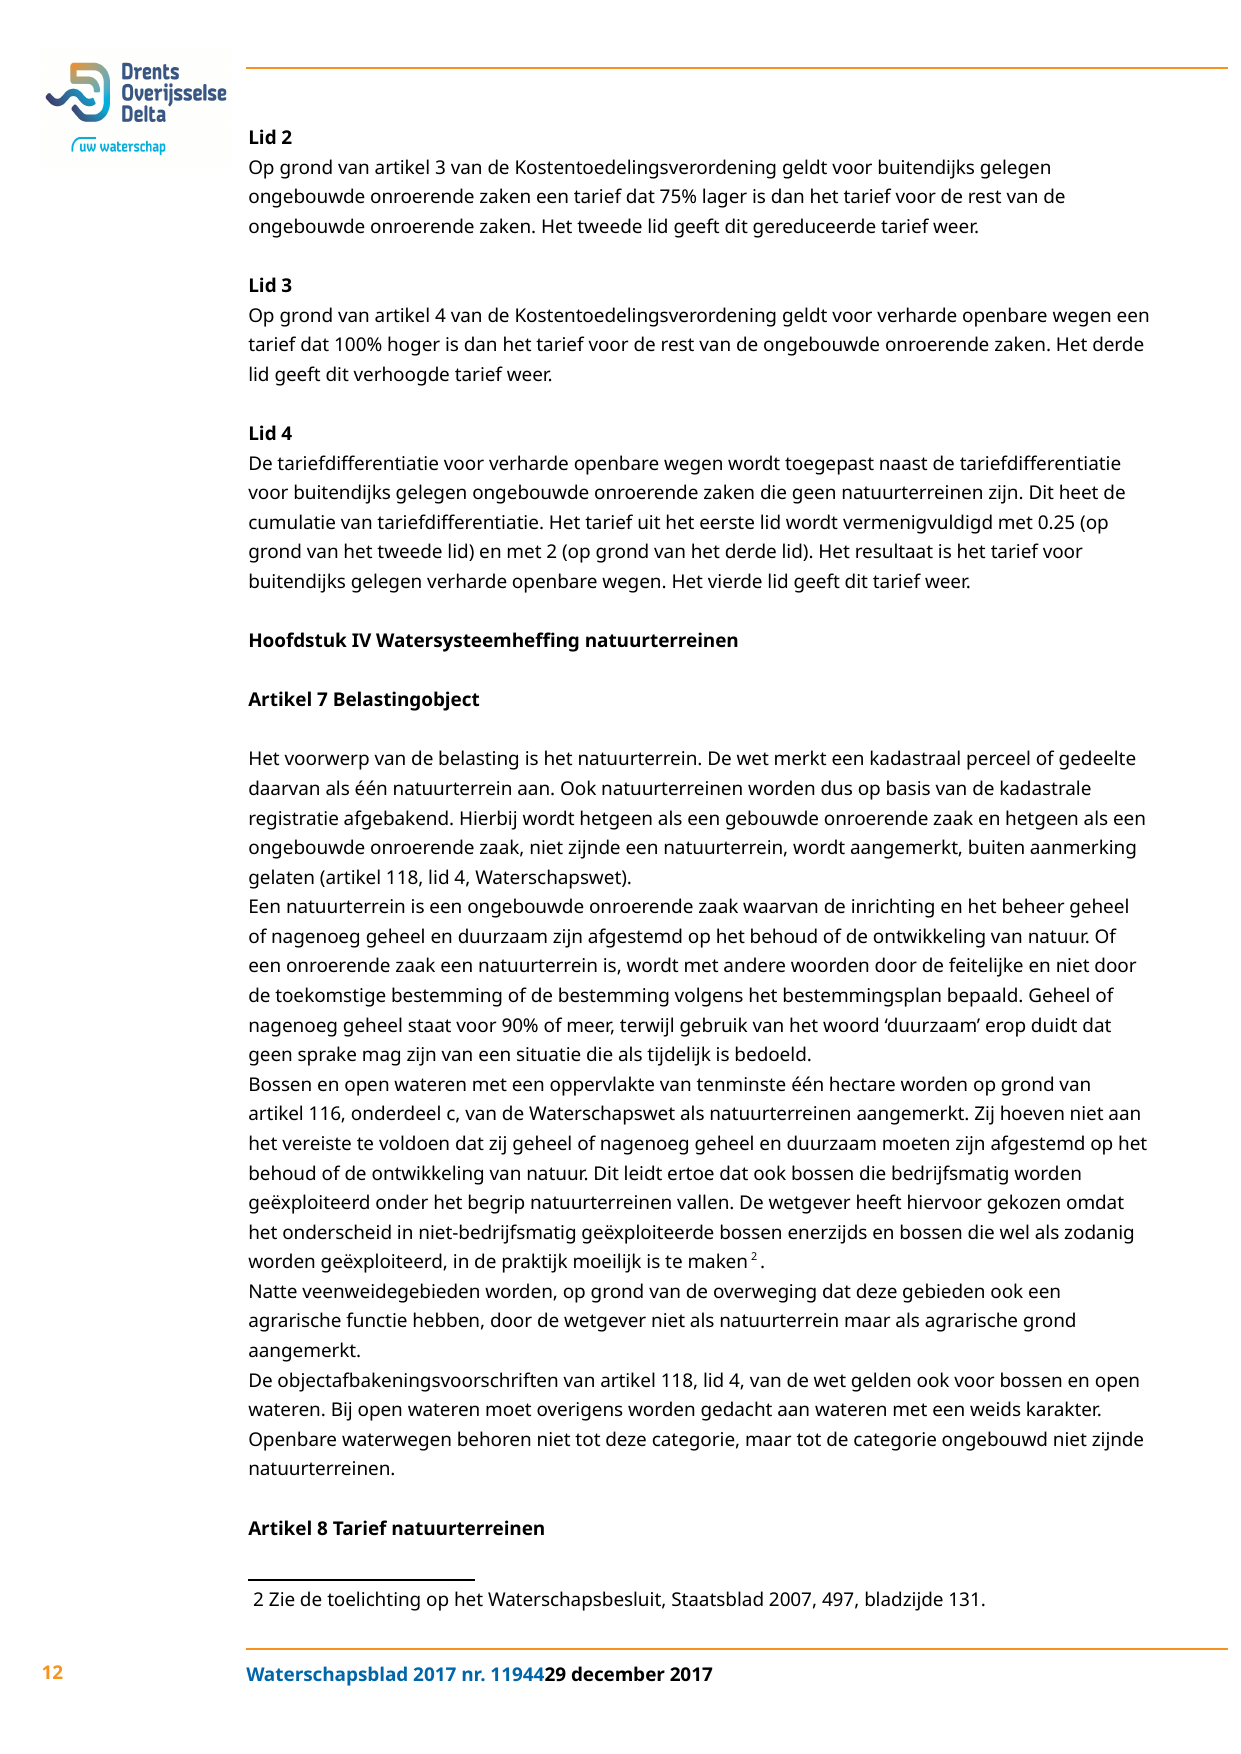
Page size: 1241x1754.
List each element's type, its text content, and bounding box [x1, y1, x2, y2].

text Het voorwerp van de belasting is het natuurterrein. De wet merkt een kadastraal perceel of gedeelte daarvan als één natuurterrein aan. Ook natuurterreinen worden dus op basis van de kadastrale registratie afgebakend. Hierbij wordt hetgeen als een gebouwde onroerende zaak en hetgeen als een ongebouwde onroerende zaak, niet zijnde een natuurterrein, wordt aangemerkt, buiten aanmerking gelaten (artikel 118, lid 4, Waterschapswet). [248, 746, 1152, 890]
text De tariefdifferentiatie voor verharde openbare wegen wordt toegepast naast de tariefdifferentiatie voor buitendijks gelegen ongebouwde onroerende zaken die geen natuurterreinen zijn. Dit heet de cumulatie van tariefdifferentiatie. Het tarief uit het eerste lid wordt vermenigvuldigd met 0.25 (op grond van het tweede lid) en met 2 (op grond van het derde lid). Het resultaat is het tarief voor buitendijks gelegen verharde openbare wegen. Het vierde lid geeft dit tarief weer. [248, 450, 1152, 594]
picture [41, 47, 231, 172]
text Lid 4 [248, 420, 1152, 446]
text Artikel 7 Belastingobject [248, 686, 1152, 712]
text Natte veenweidegebieden worden, op grond van de overweging dat deze gebieden ook een agrarische functie hebben, door de wetgever niet als natuurterrein maar als agrarische grond aangemerkt. [248, 1278, 1152, 1363]
text Artikel 8 Tarief natuurterreinen [248, 1515, 1152, 1541]
text Op grond van artikel 4 van de Kostentoedelingsverordening geldt voor verharde openbare wegen een tarief dat 100% hoger is dan het tarief voor de rest van de ongebouwde onroerende zaken. Het derde lid geeft dit verhoogde tarief weer. [248, 302, 1152, 387]
text Op grond van artikel 3 van de Kostentoedelingsverordening geldt voor buitendijks gelegen ongebouwde onroerende zaken een tarief dat 75% lager is dan het tarief voor de rest van de ongebouwde onroerende zaken. Het tweede lid geeft dit gereduceerde tarief weer. [248, 154, 1152, 239]
text Zie de toelichting op het Waterschapsbesluit, Staatsblad 2007, 497, bladzijde 131. [248, 1586, 1152, 1612]
text Hoofdstuk IV Watersysteemheffing natuurterreinen [248, 627, 1152, 653]
text De objectafbakeningsvoorschriften van artikel 118, lid 4, van de wet gelden ook voor bossen en open wateren. Bij open wateren moet overigens worden gedacht aan wateren met een weids karakter. Openbare waterwegen behoren niet tot deze categorie, maar tot de categorie ongebouwd niet zijnde natuurterreinen. [248, 1367, 1152, 1481]
text Lid 2 [248, 124, 1152, 150]
text Bossen en open wateren met een oppervlakte van tenminste één hectare worden op grond van artikel 116, onderdeel c, van de Waterschapswet als natuurterreinen aangemerkt. Zij hoeven niet aan het vereiste te voldoen dat zij geheel of nagenoeg geheel en duurzaam moeten zijn afgestemd op het behoud of de ontwikkeling van natuur. Dit leidt ertoe dat ook bossen die bedrijfsmatig worden geëxploiteerd onder het begrip natuurterreinen vallen. De wetgever heeft hiervoor gekozen omdat het onderscheid in niet-bedrijfsmatig geëxploiteerde bossen enerzijds en bossen die wel als zodanig worden geëxploiteerd, in de praktijk moeilijk is te maken. [248, 1071, 1152, 1274]
text Lid 3 [248, 272, 1152, 298]
text Een natuurterrein is een ongebouwde onroerende zaak waarvan de inrichting en het beheer geheel of nagenoeg geheel en duurzaam zijn afgestemd op het behoud of de ontwikkeling van natuur. Of een onroerende zaak een natuurterrein is, wordt met andere woorden door de feitelijke en niet door de toekomstige bestemming of de bestemming volgens het bestemmingsplan bepaald. Geheel of nagenoeg geheel staat voor 90% of meer, terwijl gebruik van het woord ‘duurzaam’ erop duidt dat geen sprake mag zijn van een situatie die als tijdelijk is bedoeld. [248, 893, 1152, 1067]
